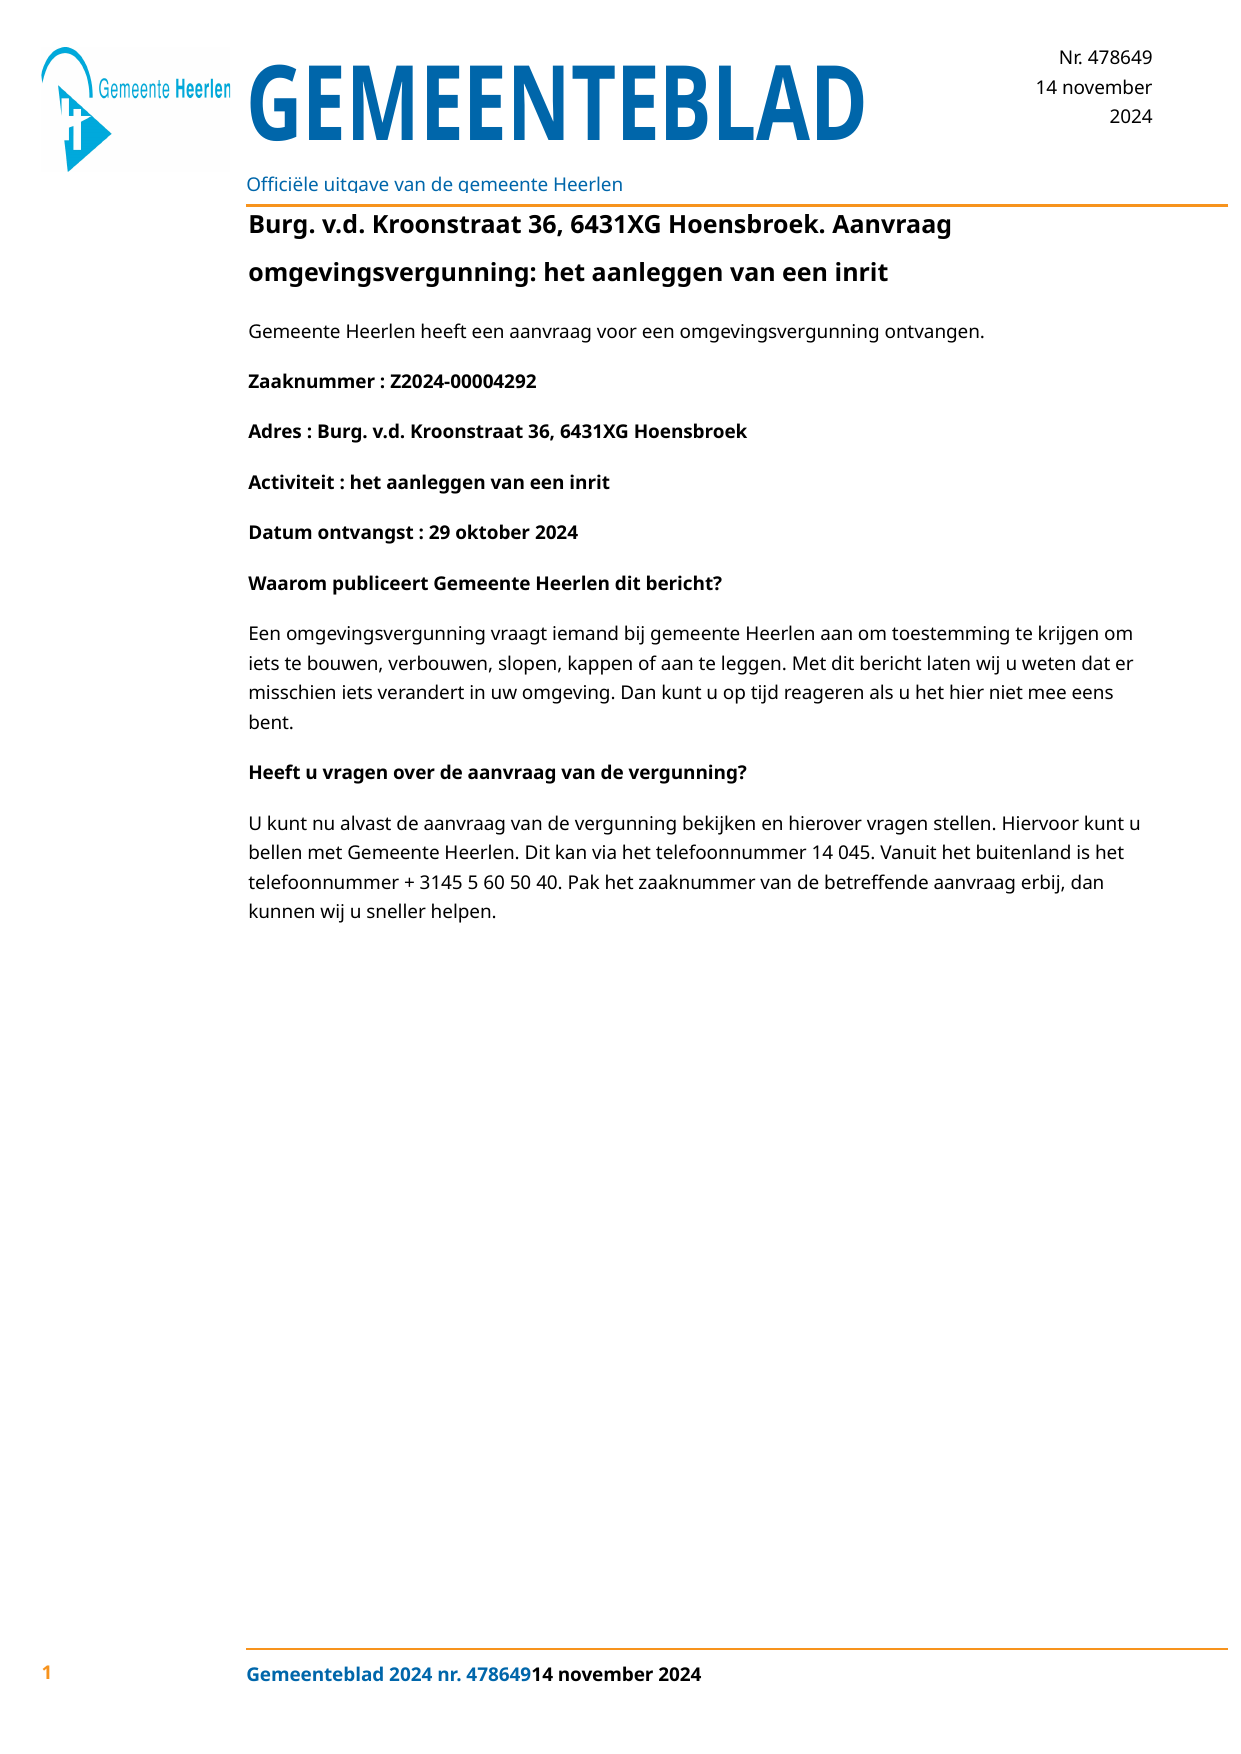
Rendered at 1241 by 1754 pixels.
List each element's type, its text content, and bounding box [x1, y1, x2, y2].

text Een omgevingsvergunning vraagt iemand bij gemeente Heerlen aan om toestemming te krijgen om iets te bouwen, verbouwen, slopen, kappen of aan te leggen. Met dit bericht laten wij u weten dat er misschien iets verandert in uw omgeving. Dan kunt u op tijd reageren als u het hier niet mee eens bent. [248, 620, 1152, 735]
text Activiteit : het aanleggen van een inrit [248, 469, 1152, 495]
text Heeft u vragen over de aanvraag van de vergunning? [248, 759, 1152, 785]
picture [41, 47, 231, 172]
text U kunt nu alvast de aanvraag van de vergunning bekijken en hierover vragen stellen. Hiervoor kunt u bellen met Gemeente Heerlen. Dit kan via het telefoonnummer 14 045. Vanuit het buitenland is het telefoonnummer + 3145 5 60 50 40. Pak het zaaknummer van de betreffende aanvraag erbij, dan kunnen wij u sneller helpen. [248, 810, 1152, 924]
text Adres : Burg. v.d. Kroonstraat 36, 6431XG Hoensbroek [248, 419, 1152, 444]
text Burg. v.d. Kroonstraat 36, 6431XG Hoensbroek. Aanvraag omgevingsvergunning: het aanleggen van een inrit [248, 207, 1152, 288]
text Datum ontvangst : 29 oktober 2024 [248, 519, 1152, 545]
text Waarom publiceert Gemeente Heerlen dit bericht? [248, 570, 1152, 596]
text Zaaknummer : Z2024-00004292 [248, 368, 1152, 394]
picture [41, 47, 59, 70]
text Gemeente Heerlen heeft een aanvraag voor een omgevingsvergunning ontvangen. [248, 318, 1152, 344]
